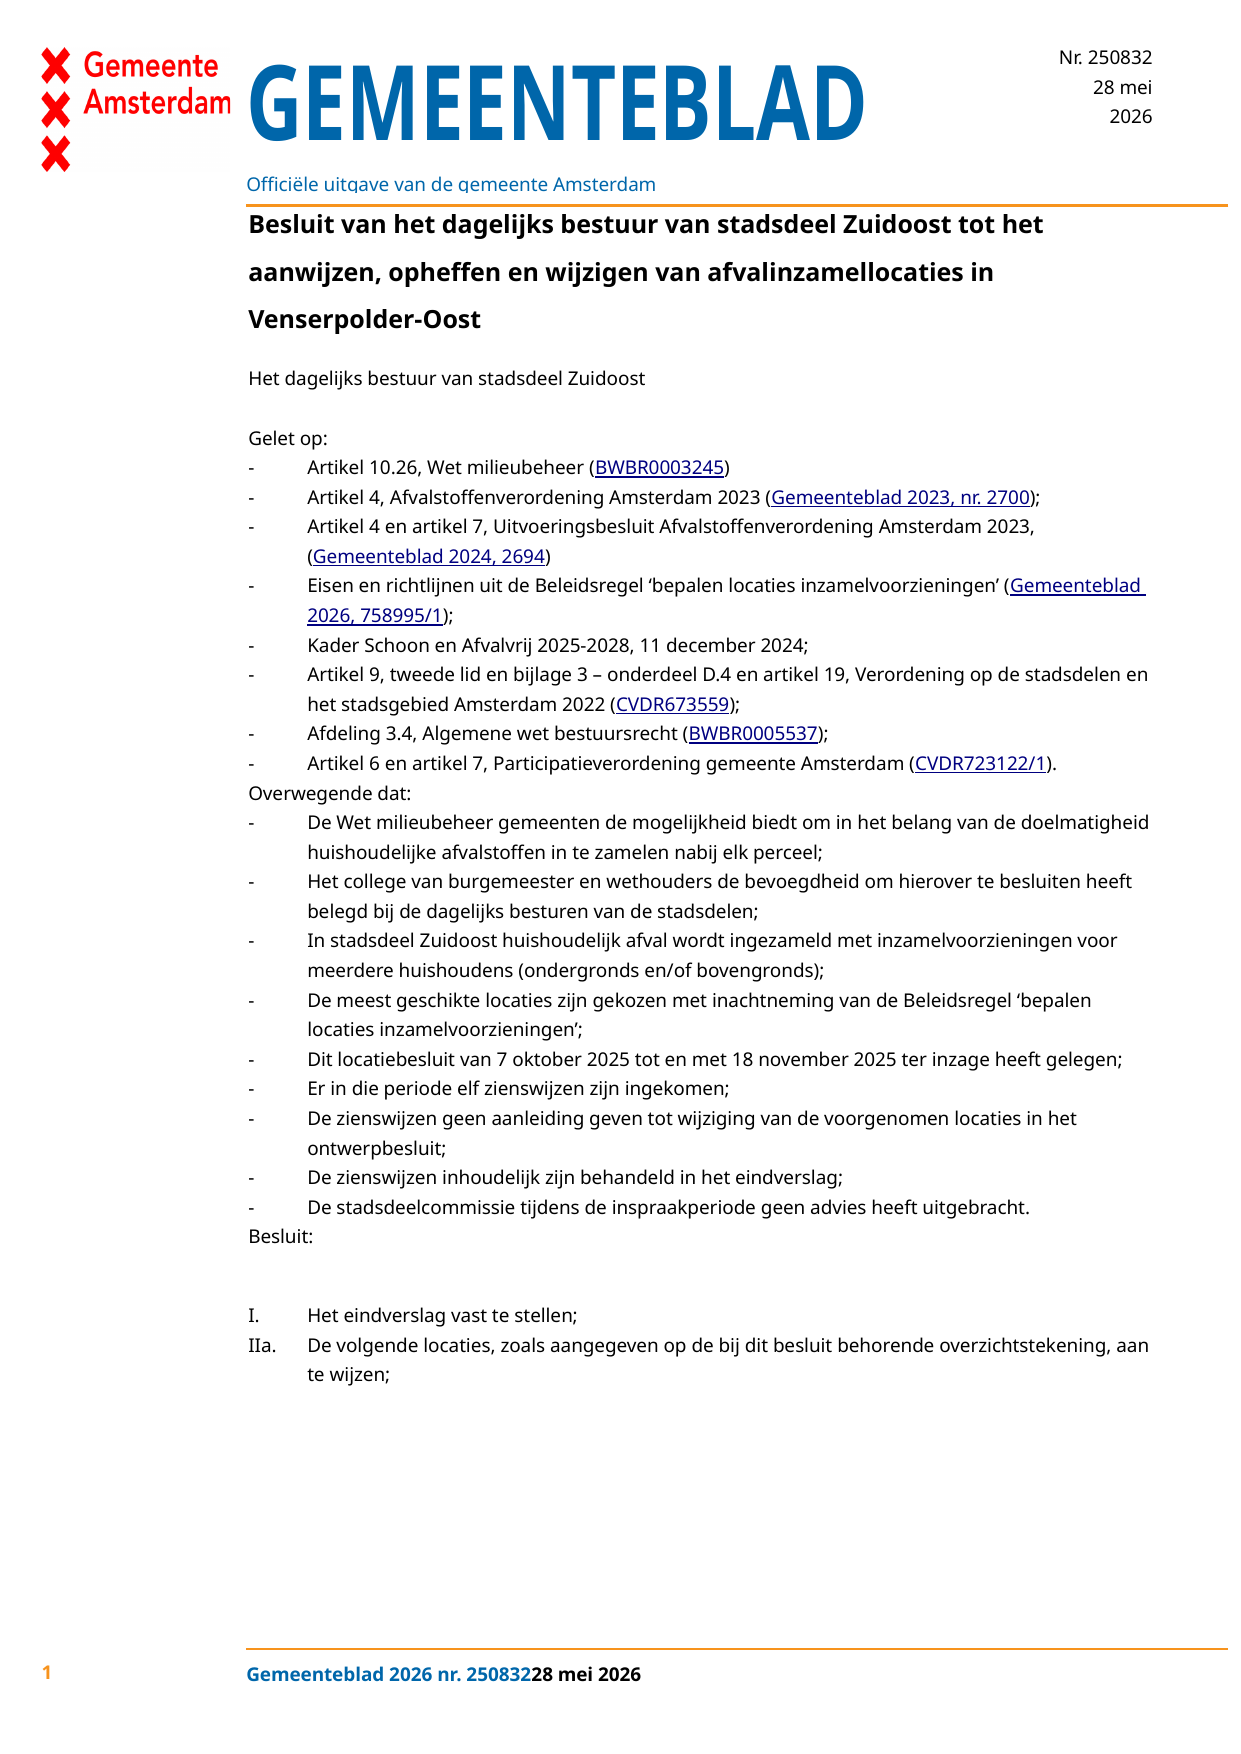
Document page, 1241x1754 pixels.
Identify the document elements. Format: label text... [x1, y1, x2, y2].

picture [41, 47, 231, 172]
list Het college van burgemeester en wethouders de bevoegdheid om hierover te besluiten heeft belegd bij de dagelijks besturen van de stadsdelen; [248, 868, 1152, 924]
text Besluit van het dagelijks bestuur van stadsdeel Zuidoost tot het aanwijzen, opheffen en wijzigen van afvalinzamellocaties in Venserpolder-Oost [248, 207, 1152, 336]
list De stadsdeelcommissie tijdens de inspraakperiode geen advies heeft uitgebracht. [248, 1194, 1152, 1219]
list Het eindverslag vast te stellen; [248, 1302, 1152, 1328]
text Gelet op: [248, 425, 1152, 450]
list Afdeling 3.4, Algemene wet bestuursrecht (BWBR0005537); [248, 721, 1152, 746]
list Er in die periode elf zienswijzen zijn ingekomen; [248, 1076, 1152, 1101]
list Artikel 4 en artikel 7, Uitvoeringsbesluit Afvalstoffenverordening Amsterdam 2023, (Gemeenteblad 2024, 2694) [248, 513, 1152, 569]
list De zienswijzen geen aanleiding geven tot wijziging van de voorgenomen locaties in het ontwerpbesluit; [248, 1105, 1152, 1160]
list De zienswijzen inhoudelijk zijn behandeld in het eindverslag; [248, 1164, 1152, 1190]
list Artikel 4, Afvalstoffenverordening Amsterdam 2023 (Gemeenteblad 2023, nr. 2700); [248, 484, 1152, 509]
list Eisen en richtlijnen uit de Beleidsregel ‘bepalen locaties inzamelvoorzieningen’ (Gemeenteblad 2026, 758995/1); [248, 573, 1152, 628]
text Het dagelijks bestuur van stadsdeel Zuidoost [248, 366, 1152, 391]
list Dit locatiebesluit van 7 oktober 2025 tot en met 18 november 2025 ter inzage heeft gelegen; [248, 1046, 1152, 1072]
text Overwegende dat: [248, 780, 1152, 805]
list De meest geschikte locaties zijn gekozen met inachtneming van de Beleidsregel ‘bepalen locaties inzamelvoorzieningen’; [248, 987, 1152, 1042]
list Kader Schoon en Afvalvrij 2025-2028, 11 december 2024; [248, 632, 1152, 657]
text Besluit: [248, 1223, 1152, 1249]
list Artikel 6 en artikel 7, Participatieverordening gemeente Amsterdam (CVDR723122/1). [248, 750, 1152, 776]
list Artikel 9, tweede lid en bijlage 3 – onderdeel D.4 en artikel 19, Verordening op de stadsdelen en het stadsgebied Amsterdam 2022 (CVDR673559); [248, 661, 1152, 717]
list De volgende locaties, zoals aangegeven op de bij dit besluit behorende overzichtstekening, aan te wijzen; [248, 1332, 1152, 1387]
list De Wet milieubeheer gemeenten de mogelijkheid biedt om in het belang van de doelmatigheid huishoudelijke afvalstoffen in te zamelen nabij elk perceel; [248, 809, 1152, 864]
list Artikel 10.26, Wet milieubeheer (BWBR0003245) [248, 454, 1152, 480]
list In stadsdeel Zuidoost huishoudelijk afval wordt ingezameld met inzamelvoorzieningen voor meerdere huishoudens (ondergronds en/of bovengronds); [248, 928, 1152, 983]
